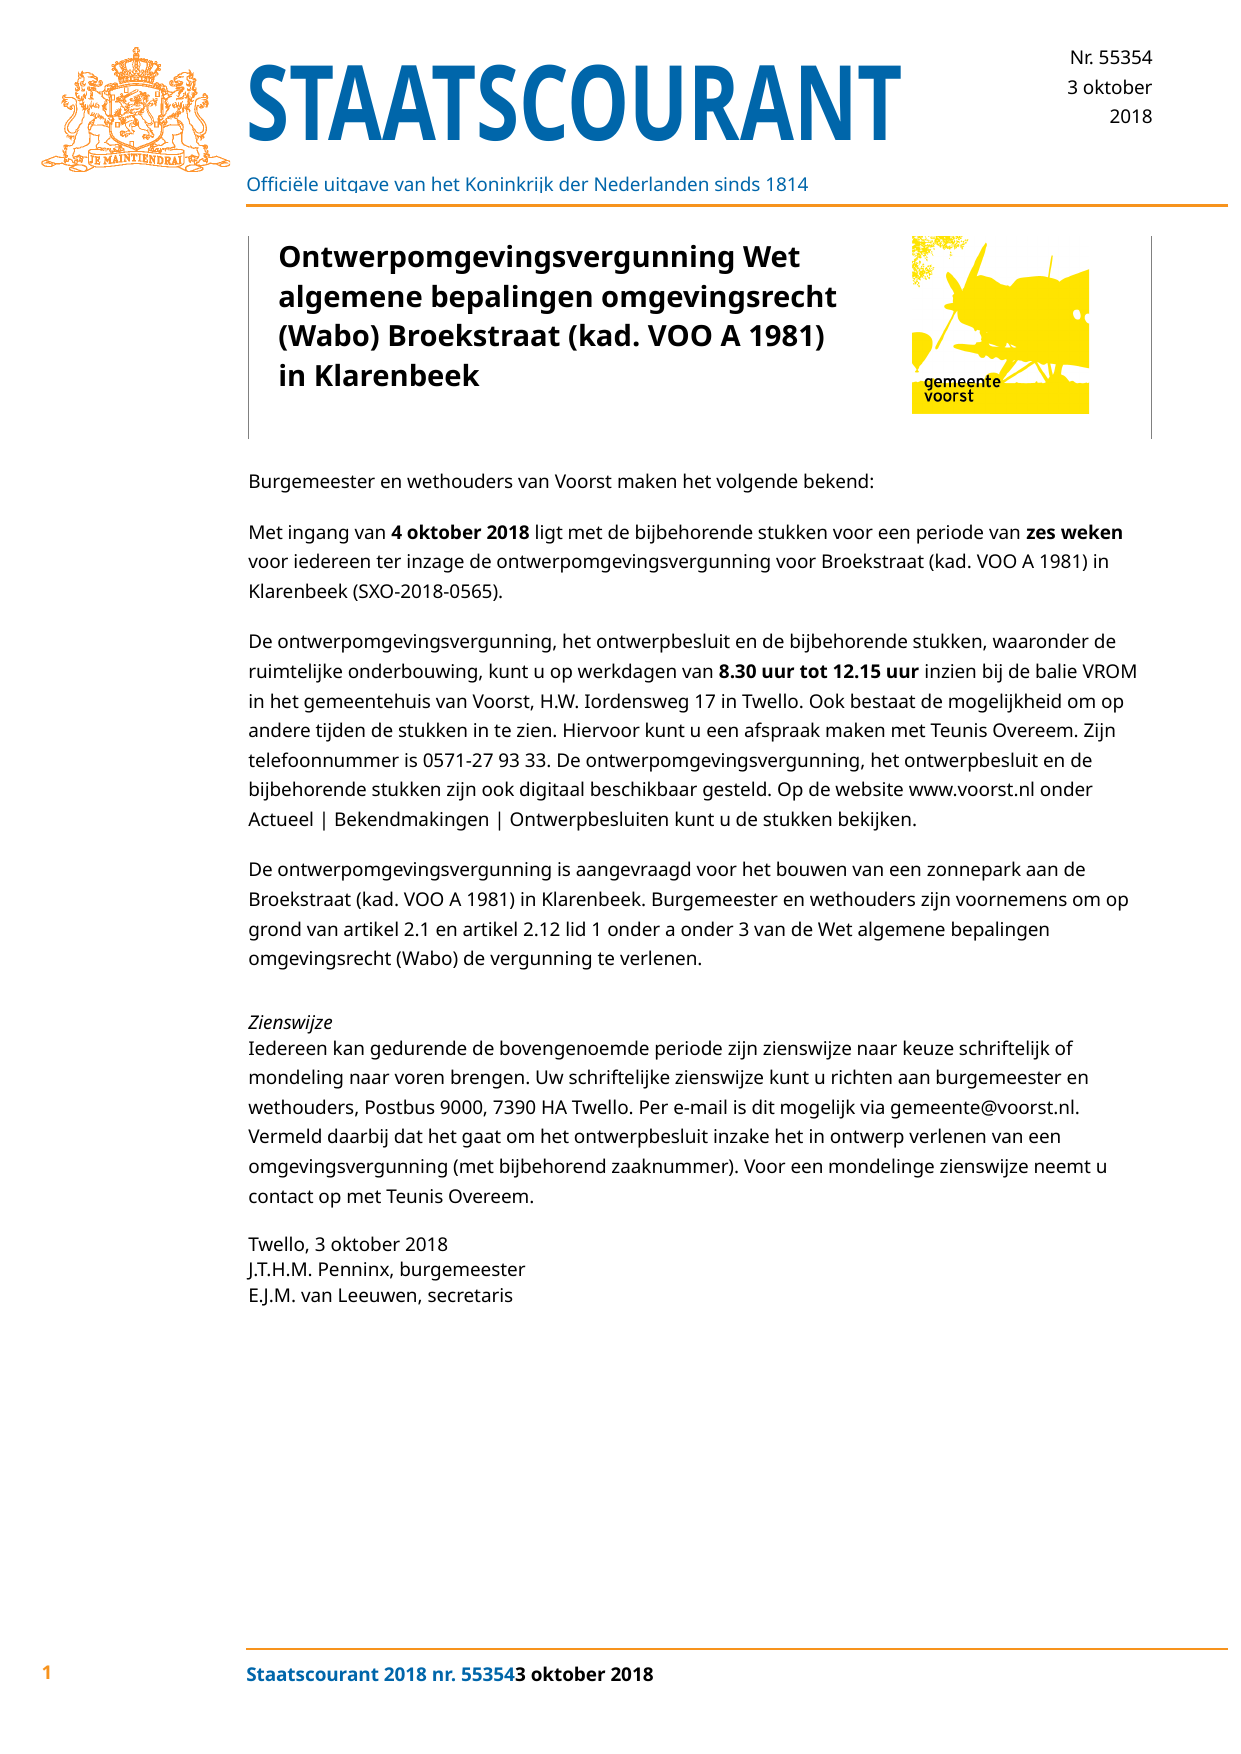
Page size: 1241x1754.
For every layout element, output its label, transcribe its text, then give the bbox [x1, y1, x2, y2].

text Iedereen kan gedurende de bovengenoemde periode zijn zienswijze naar keuze schriftelijk of mondeling naar voren brengen. Uw schriftelijke zienswijze kunt u richten aan burgemeester en wethouders, Postbus 9000, 7390 HA Twello. Per e-mail is dit mogelijk via gemeente@voorst.nl. Vermeld daarbij dat het gaat om het ontwerpbesluit inzake het in ontwerp verlenen van een omgevingsvergunning (met bijbehorend zaaknummer). Voor een mondelinge zienswijze neemt u contact op met Teunis Overeem. [248, 1035, 1152, 1209]
table_header [850, 414, 1151, 439]
picture [41, 47, 231, 172]
table_header [850, 236, 912, 413]
text Burgemeester en wethouders van Voorst maken het volgende bekend: [248, 469, 1152, 494]
text Met ingang van 4 oktober 2018 ligt met de bijbehorende stukken voor een periode van zes weken voor iedereen ter inzage de ontwerpomgevingsvergunning voor Broekstraat (kad. VOO A 1981) in Klarenbeek (SXO-2018-0565). [248, 519, 1152, 604]
text Zienswijze [248, 1009, 1152, 1035]
text De ontwerpomgevingsvergunning is aangevraagd voor het bouwen van een zonnepark aan de Broekstraat (kad. VOO A 1981) in Klarenbeek. Burgemeester en wethouders zijn voornemens om op grond van artikel 2.1 en artikel 2.12 lid 1 onder a onder 3 van de Wet algemene bepalingen omgevingsrecht (Wabo) de vergunning te verlenen. [248, 857, 1152, 971]
text J.T.H.M. Penninx, burgemeester [248, 1256, 1152, 1282]
table_header Ontwerpomgevingsvergunning Wet algemene bepalingen omgevingsrecht (Wabo) Broekstraat (kad. VOO A 1981) in Klarenbeek [249, 236, 850, 439]
table_header [1090, 236, 1151, 413]
picture [912, 236, 1090, 414]
text De ontwerpomgevingsvergunning, het ontwerpbesluit en de bijbehorende stukken, waaronder de ruimtelijke onderbouwing, kunt u op werkdagen van 8.30 uur tot 12.15 uur inzien bij de balie VROM in het gemeentehuis van Voorst, H.W. Iordensweg 17 in Twello. Ook bestaat de mogelijkheid om op andere tijden de stukken in te zien. Hiervoor kunt u een afspraak maken met Teunis Overeem. Zijn telefoonnummer is 0571-27 93 33. De ontwerpomgevingsvergunning, het ontwerpbesluit en de bijbehorende stukken zijn ook digitaal beschikbaar gesteld. Op de website www.voorst.nl onder Actueel | Bekendmakingen | Ontwerpbesluiten kunt u de stukken bekijken. [248, 629, 1152, 832]
text Twello, 3 oktober 2018 [248, 1231, 1152, 1256]
text E.J.M. van Leeuwen, secretaris [248, 1282, 1152, 1308]
